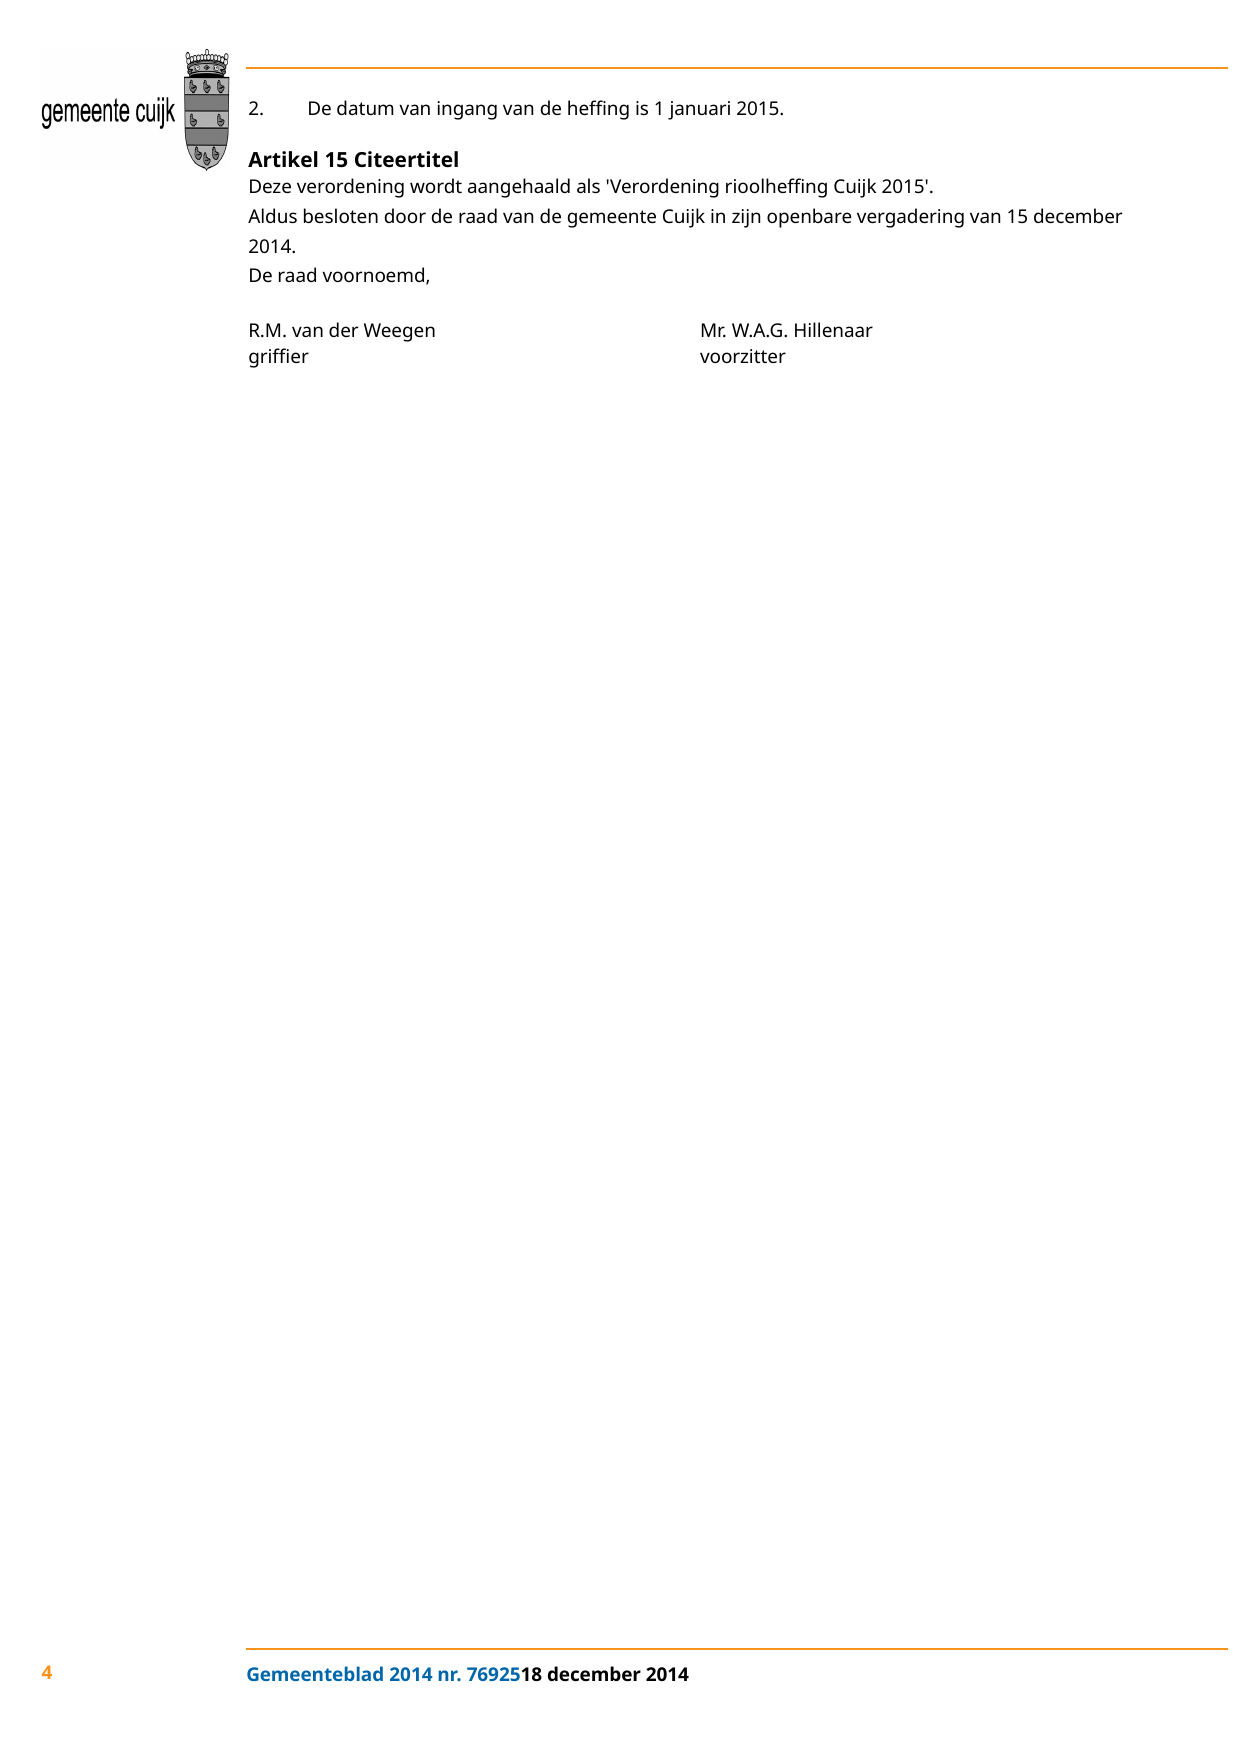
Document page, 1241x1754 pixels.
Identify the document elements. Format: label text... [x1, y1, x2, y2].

text De raad voornoemd, [248, 262, 1152, 288]
text Deze verordening wordt aangehaald als 'Verordening rioolheffing Cuijk 2015'. [248, 174, 1152, 199]
text Aldus besloten door de raad van de gemeente Cuijk in zijn openbare vergadering van 15 december 2014. [248, 203, 1152, 258]
table_header R.M. van der Weegen [248, 318, 700, 343]
table_header Mr. W.A.G. Hillenaar [700, 318, 1152, 343]
list De datum van ingang van de heffing is 1 januari 2015. [248, 95, 1152, 121]
picture [41, 47, 231, 172]
table_cell griffier [248, 344, 700, 369]
text Artikel 15 Citeertitel [248, 145, 1152, 174]
table_cell voorzitter [700, 344, 1152, 369]
